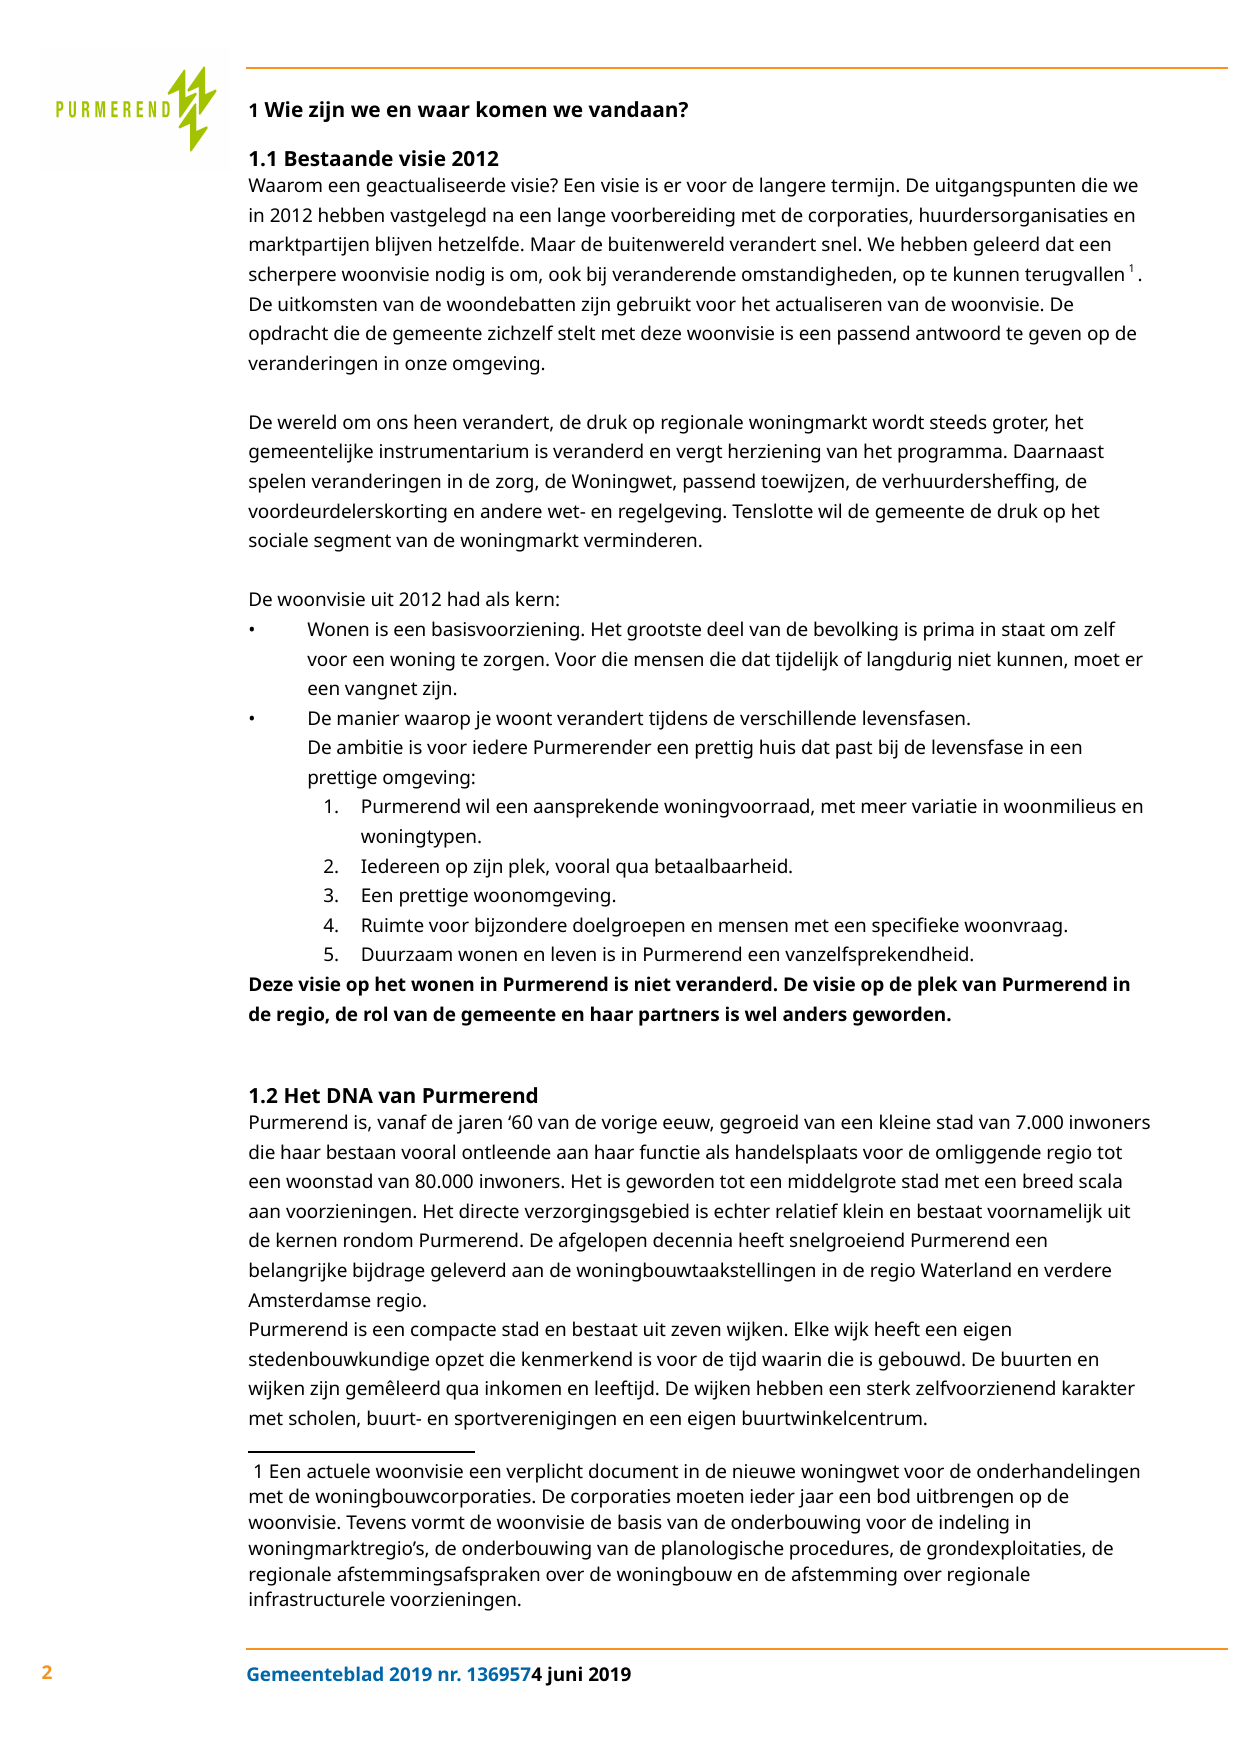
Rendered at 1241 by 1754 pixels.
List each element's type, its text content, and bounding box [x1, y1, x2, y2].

list De manier waarop je woont verandert tijdens de verschillende levensfasen. [248, 705, 1152, 731]
picture [41, 47, 231, 172]
text 1.1 Bestaande visie 2012 [248, 144, 1152, 172]
text De wereld om ons heen verandert, de druk op regionale woningmarkt wordt steeds groter, het gemeentelijke instrumentarium is veranderd en vergt herziening van het programma. Daarnaast spelen veranderingen in de zorg, de Woningwet, passend toewijzen, de verhuurdersheffing, de voordeurdelerskorting en andere wet- en regelgeving. Tenslotte wil de gemeente de druk op het sociale segment van de woningmarkt verminderen. [248, 409, 1152, 553]
text Waarom een geactualiseerde visie? Een visie is er voor de langere termijn. De uitgangspunten die we in 2012 hebben vastgelegd na een lange voorbereiding met de corporaties, huurdersorganisaties en marktpartijen blijven hetzelfde. Maar de buitenwereld verandert snel. We hebben geleerd dat een scherpere woonvisie nodig is om, ook bij veranderende omstandigheden, op te kunnen terugvallen. De uitkomsten van de woondebatten zijn gebruikt voor het actualiseren van de woonvisie. De opdracht die de gemeente zichzelf stelt met deze woonvisie is een passend antwoord te geven op de veranderingen in onze omgeving. [248, 172, 1152, 376]
text Deze visie op het wonen in Purmerend is niet veranderd. De visie op de plek van Purmerend in de regio, de rol van de gemeente en haar partners is wel anders geworden. [248, 971, 1152, 1027]
text De woonvisie uit 2012 had als kern: [248, 587, 1152, 612]
list Een prettige woonomgeving. [323, 882, 1152, 908]
text 1.2 Het DNA van Purmerend [248, 1081, 1152, 1109]
text Purmerend is, vanaf de jaren ‘60 van de vorige eeuw, gegroeid van een kleine stad van 7.000 inwoners die haar bestaan vooral ontleende aan haar functie als handelsplaats voor de omliggende regio tot een woonstad van 80.000 inwoners. Het is geworden tot een middelgrote stad met een breed scala aan voorzieningen. Het directe verzorgingsgebied is echter relatief klein en bestaat voornamelijk uit de kernen rondom Purmerend. De afgelopen decennia heeft snelgroeiend Purmerend een belangrijke bijdrage geleverd aan de woningbouwtaakstellingen in de regio Waterland en verdere Amsterdamse regio. [248, 1109, 1152, 1312]
list Purmerend wil een aansprekende woningvoorraad, met meer variatie in woonmilieus en woningtypen. [323, 794, 1152, 849]
text Purmerend is een compacte stad en bestaat uit zeven wijken. Elke wijk heeft een eigen stedenbouwkundige opzet die kenmerkend is voor de tijd waarin die is gebouwd. De buurten en wijken zijn gemêleerd qua inkomen en leeftijd. De wijken hebben een sterk zelfvoorzienend karakter met scholen, buurt- en sportverenigingen en een eigen buurtwinkelcentrum. [248, 1316, 1152, 1431]
text 1 Wie zijn we en waar komen we vandaan? [248, 95, 1152, 123]
list Wonen is een basisvoorziening. Het grootste deel van de bevolking is prima in staat om zelf voor een woning te zorgen. Voor die mensen die dat tijdelijk of langdurig niet kunnen, moet er een vangnet zijn. [248, 616, 1152, 701]
text Een actuele woonvisie een verplicht document in de nieuwe woningwet voor de onderhandelingen met de woningbouwcorporaties. De corporaties moeten ieder jaar een bod uitbrengen op de woonvisie. Tevens vormt de woonvisie de basis van de onderbouwing voor de indeling in woningmarktregio’s, de onderbouwing van de planologische procedures, de grondexploitaties, de regionale afstemmingsafspraken over de woningbouw en de afstemming over regionale infrastructurele voorzieningen. [248, 1458, 1152, 1612]
list Ruimte voor bijzondere doelgroepen en mensen met een specifieke woonvraag. [323, 912, 1152, 938]
list Duurzaam wonen en leven is in Purmerend een vanzelfsprekendheid. [323, 942, 1152, 967]
list De ambitie is voor iedere Purmerender een prettig huis dat past bij de levensfase in een prettige omgeving: [248, 734, 1152, 790]
list Iedereen op zijn plek, vooral qua betaalbaarheid. [323, 853, 1152, 879]
